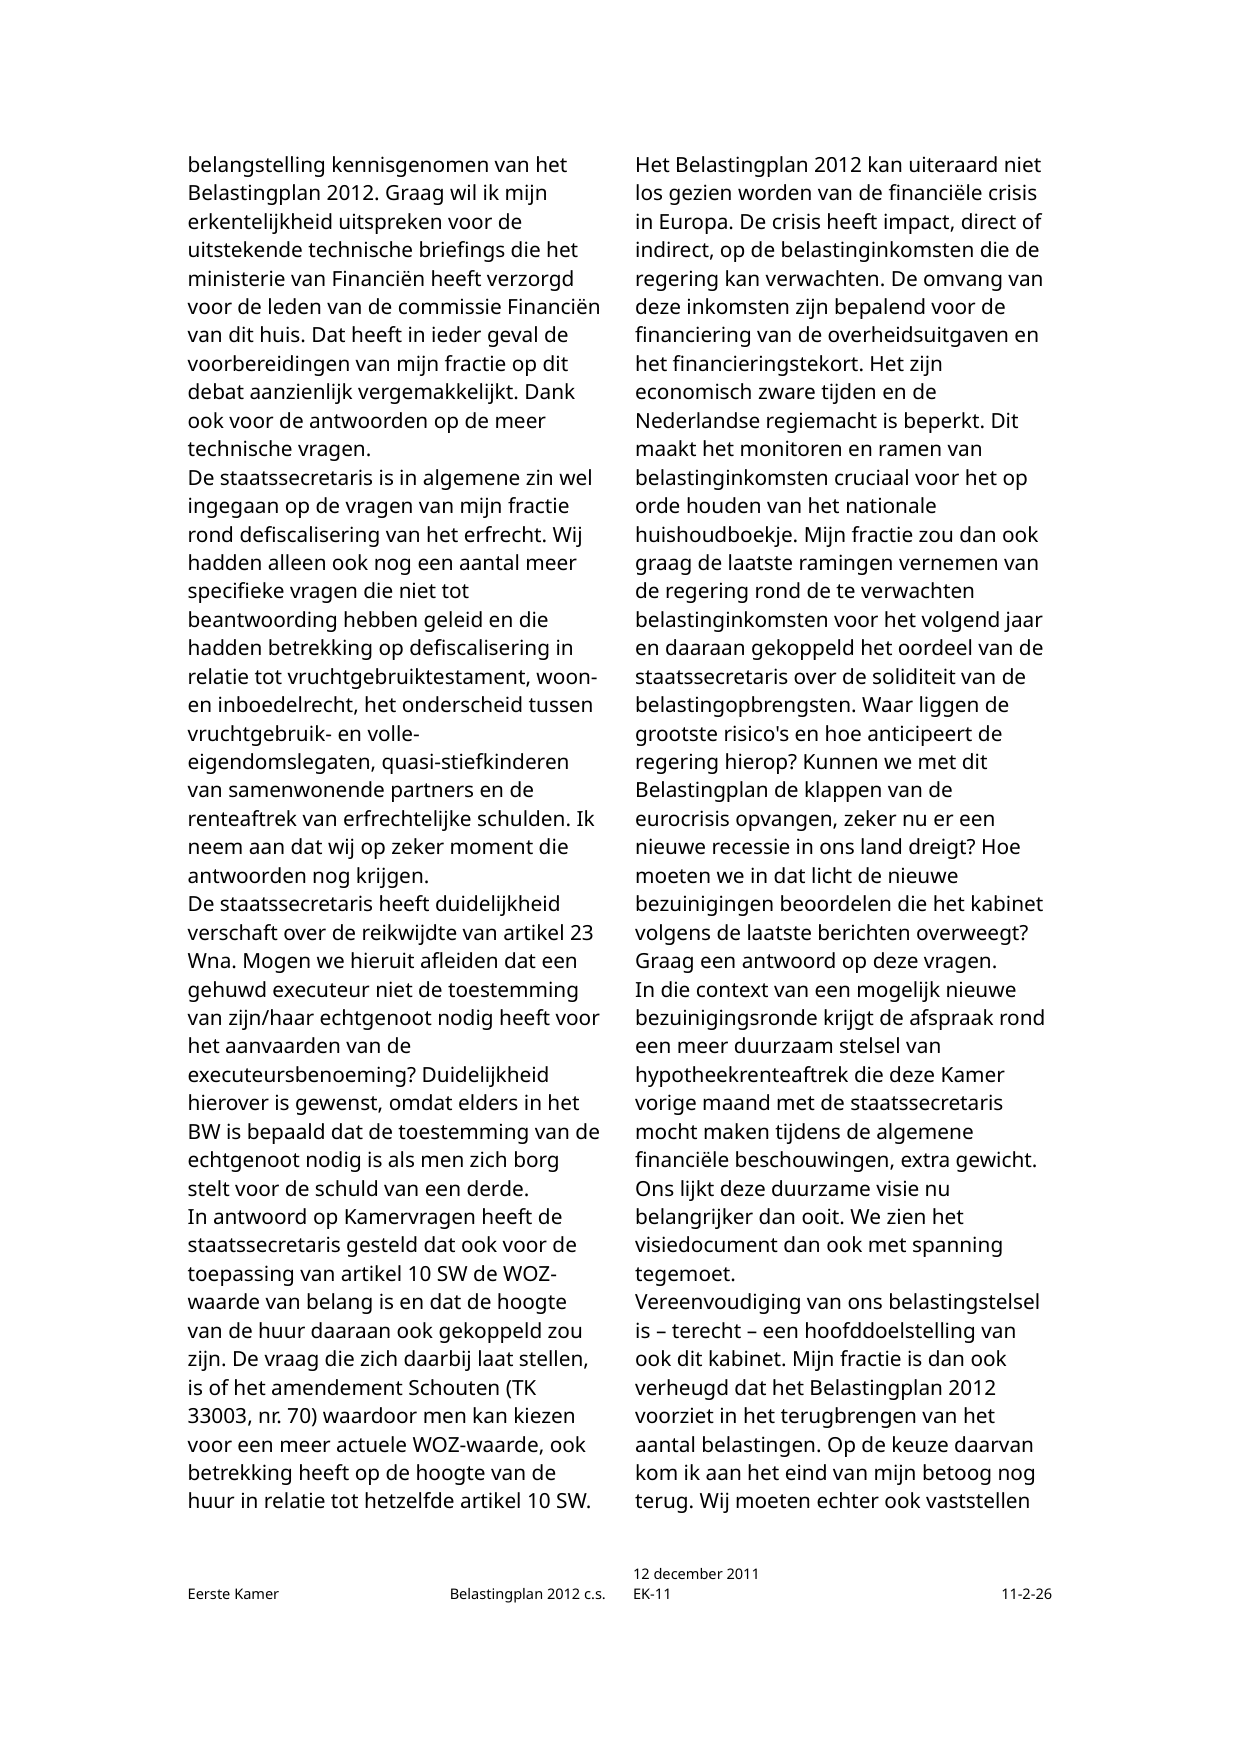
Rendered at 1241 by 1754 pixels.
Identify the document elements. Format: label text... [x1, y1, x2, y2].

text De staatssecretaris heeft duidelijkheid verschaft over de reikwijdte van artikel 23 Wna. Mogen we hieruit afleiden dat een gehuwd executeur niet de toestemming van zijn/haar echtgenoot nodig heeft voor het aanvaarden van de executeursbenoeming? Duidelijkheid hierover is gewenst, omdat elders in het BW is bepaald dat de toestemming van de echtgenoot nodig is als men zich borg stelt voor de schuld van een derde. [187, 889, 605, 1202]
text In die context van een mogelijk nieuwe bezuinigingsronde krijgt de afspraak rond een meer duurzaam stelsel van hypotheekrenteaftrek die deze Kamer vorige maand met de staatssecretaris mocht maken tijdens de algemene financiële beschouwingen, extra gewicht. Ons lijkt deze duurzame visie nu belangrijker dan ooit. We zien het visiedocument dan ook met spanning tegemoet. [635, 975, 1053, 1287]
text belangstelling kennisgenomen van het Belastingplan 2012. Graag wil ik mijn erkentelijkheid uitspreken voor de uitstekende technische briefings die het ministerie van Financiën heeft verzorgd voor de leden van de commissie Financiën van dit huis. Dat heeft in ieder geval de voorbereidingen van mijn fractie op dit debat aanzienlijk vergemakkelijkt. Dank ook voor de antwoorden op de meer technische vragen. [187, 150, 605, 463]
text Het Belastingplan 2012 kan uiteraard niet los gezien worden van de financiële crisis in Europa. De crisis heeft impact, direct of indirect, op de belastinginkomsten die de regering kan verwachten. De omvang van deze inkomsten zijn bepalend voor de financiering van de overheidsuitgaven en het financieringstekort. Het zijn economisch zware tijden en de Nederlandse regiemacht is beperkt. Dit maakt het monitoren en ramen van belastinginkomsten cruciaal voor het op orde houden van het nationale huishoudboekje. Mijn fractie zou dan ook graag de laatste ramingen vernemen van de regering rond de te verwachten belastinginkomsten voor het volgend jaar en daaraan gekoppeld het oordeel van de staatssecretaris over de soliditeit van de belastingopbrengsten. Waar liggen de grootste risico's en hoe anticipeert de regering hierop? Kunnen we met dit Belastingplan de klappen van de eurocrisis opvangen, zeker nu er een nieuwe recessie in ons land dreigt? Hoe moeten we in dat licht de nieuwe bezuinigingen beoordelen die het kabinet volgens de laatste berichten overweegt? Graag een antwoord op deze vragen. [635, 150, 1053, 975]
text De staatssecretaris is in algemene zin wel ingegaan op de vragen van mijn fractie rond defiscalisering van het erfrecht. Wij hadden alleen ook nog een aantal meer specifieke vragen die niet tot beantwoording hebben geleid en die hadden betrekking op defiscalisering in relatie tot vruchtgebruiktestament, woon- en inboedelrecht, het onderscheid tussen vruchtgebruik- en volle-eigendomslegaten, quasi-stiefkinderen van samenwonende partners en de renteaftrek van erfrechtelijke schulden. Ik neem aan dat wij op zeker moment die antwoorden nog krijgen. [187, 463, 605, 889]
text In antwoord op Kamervragen heeft de staatssecretaris gesteld dat ook voor de toepassing van artikel 10 SW de WOZ-waarde van belang is en dat de hoogte van de huur daaraan ook gekoppeld zou zijn. De vraag die zich daarbij laat stellen, is of het amendement Schouten (TK 33003, nr. 70) waardoor men kan kiezen voor een meer actuele WOZ-waarde, ook betrekking heeft op de hoogte van de huur in relatie tot hetzelfde artikel 10 SW. [187, 1202, 605, 1515]
text Vereenvoudiging van ons belastingstelsel is – terecht – een hoofddoelstelling van ook dit kabinet. Mijn fractie is dan ook verheugd dat het Belastingplan 2012 voorziet in het terugbrengen van het aantal belastingen. Op de keuze daarvan kom ik aan het eind van mijn betoog nog terug. Wij moeten echter ook vaststellen [635, 1287, 1053, 1515]
